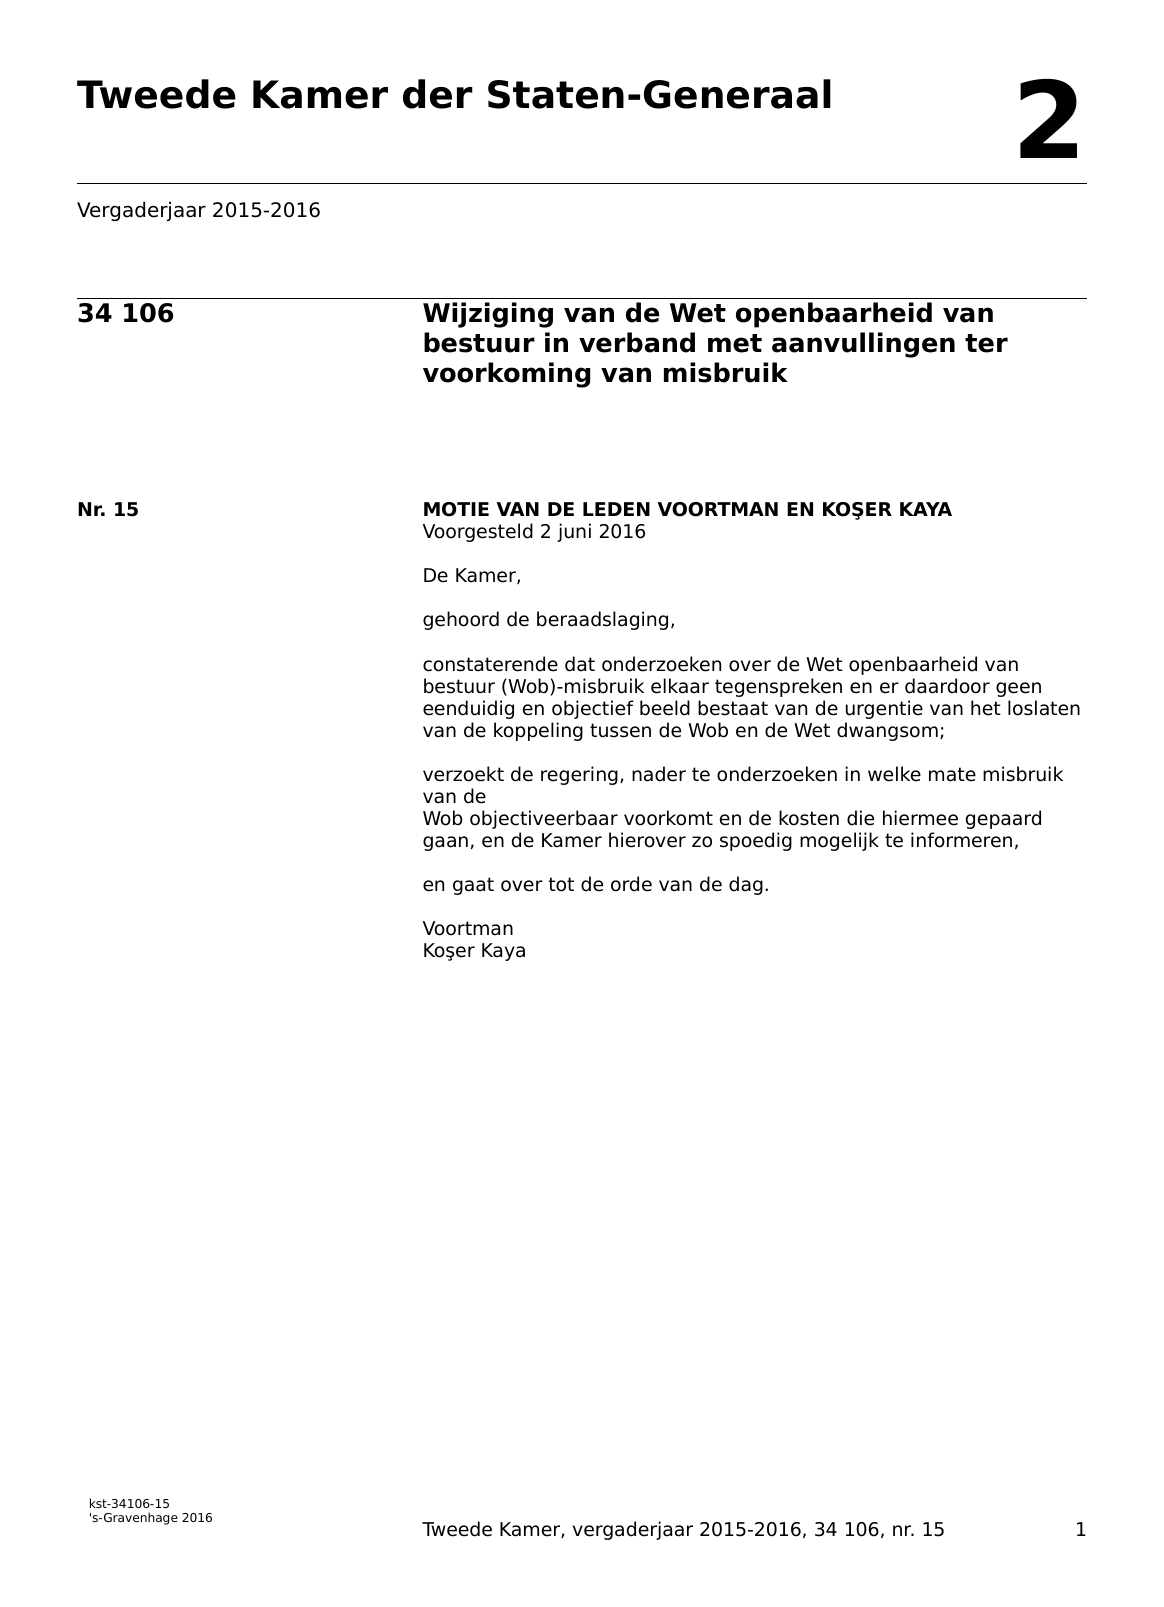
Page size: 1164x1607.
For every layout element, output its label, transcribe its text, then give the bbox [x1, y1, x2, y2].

text en gaat over tot de orde van de dag. [422, 874, 1087, 896]
text Voortman [422, 918, 1087, 940]
text De Kamer, [422, 565, 1087, 587]
text Voorgesteld 2 juni 2016 [422, 521, 1087, 543]
text kst-34106-15 [88, 1497, 323, 1511]
text Wob objectiveerbaar voorkomt en de kosten die hiermee gepaard gaan, en de Kamer hierover zo spoedig mogelijk te informeren, [422, 808, 1087, 852]
text Koşer Kaya [422, 940, 1087, 962]
text constaterende dat onderzoeken over de Wet openbaarheid van bestuur (Wob)-misbruik elkaar tegenspreken en er daardoor geen eenduidig en objectief beeld bestaat van de urgentie van het loslaten van de koppeling tussen de Wob en de Wet dwangsom; [422, 653, 1087, 741]
text verzoekt de regering, nader te onderzoeken in welke mate misbruik van de [422, 764, 1087, 808]
table_cell Vergaderjaar 2015-2016 [77, 184, 1087, 298]
subtitle 34 106 Wijziging van de Wet openbaarheid van bestuur in verband met aanvullingen ter voorkoming van misbruik [77, 299, 1087, 388]
table_header Tweede Kamer der Staten-Generaal [77, 59, 886, 183]
table_header 2 [886, 59, 1087, 183]
subtitle Nr. 15 MOTIE VAN DE LEDEN VOORTMAN EN KOŞER KAYA [77, 499, 1087, 521]
text gehoord de beraadslaging, [422, 609, 1087, 631]
text 's-Gravenhage 2016 [88, 1511, 323, 1525]
